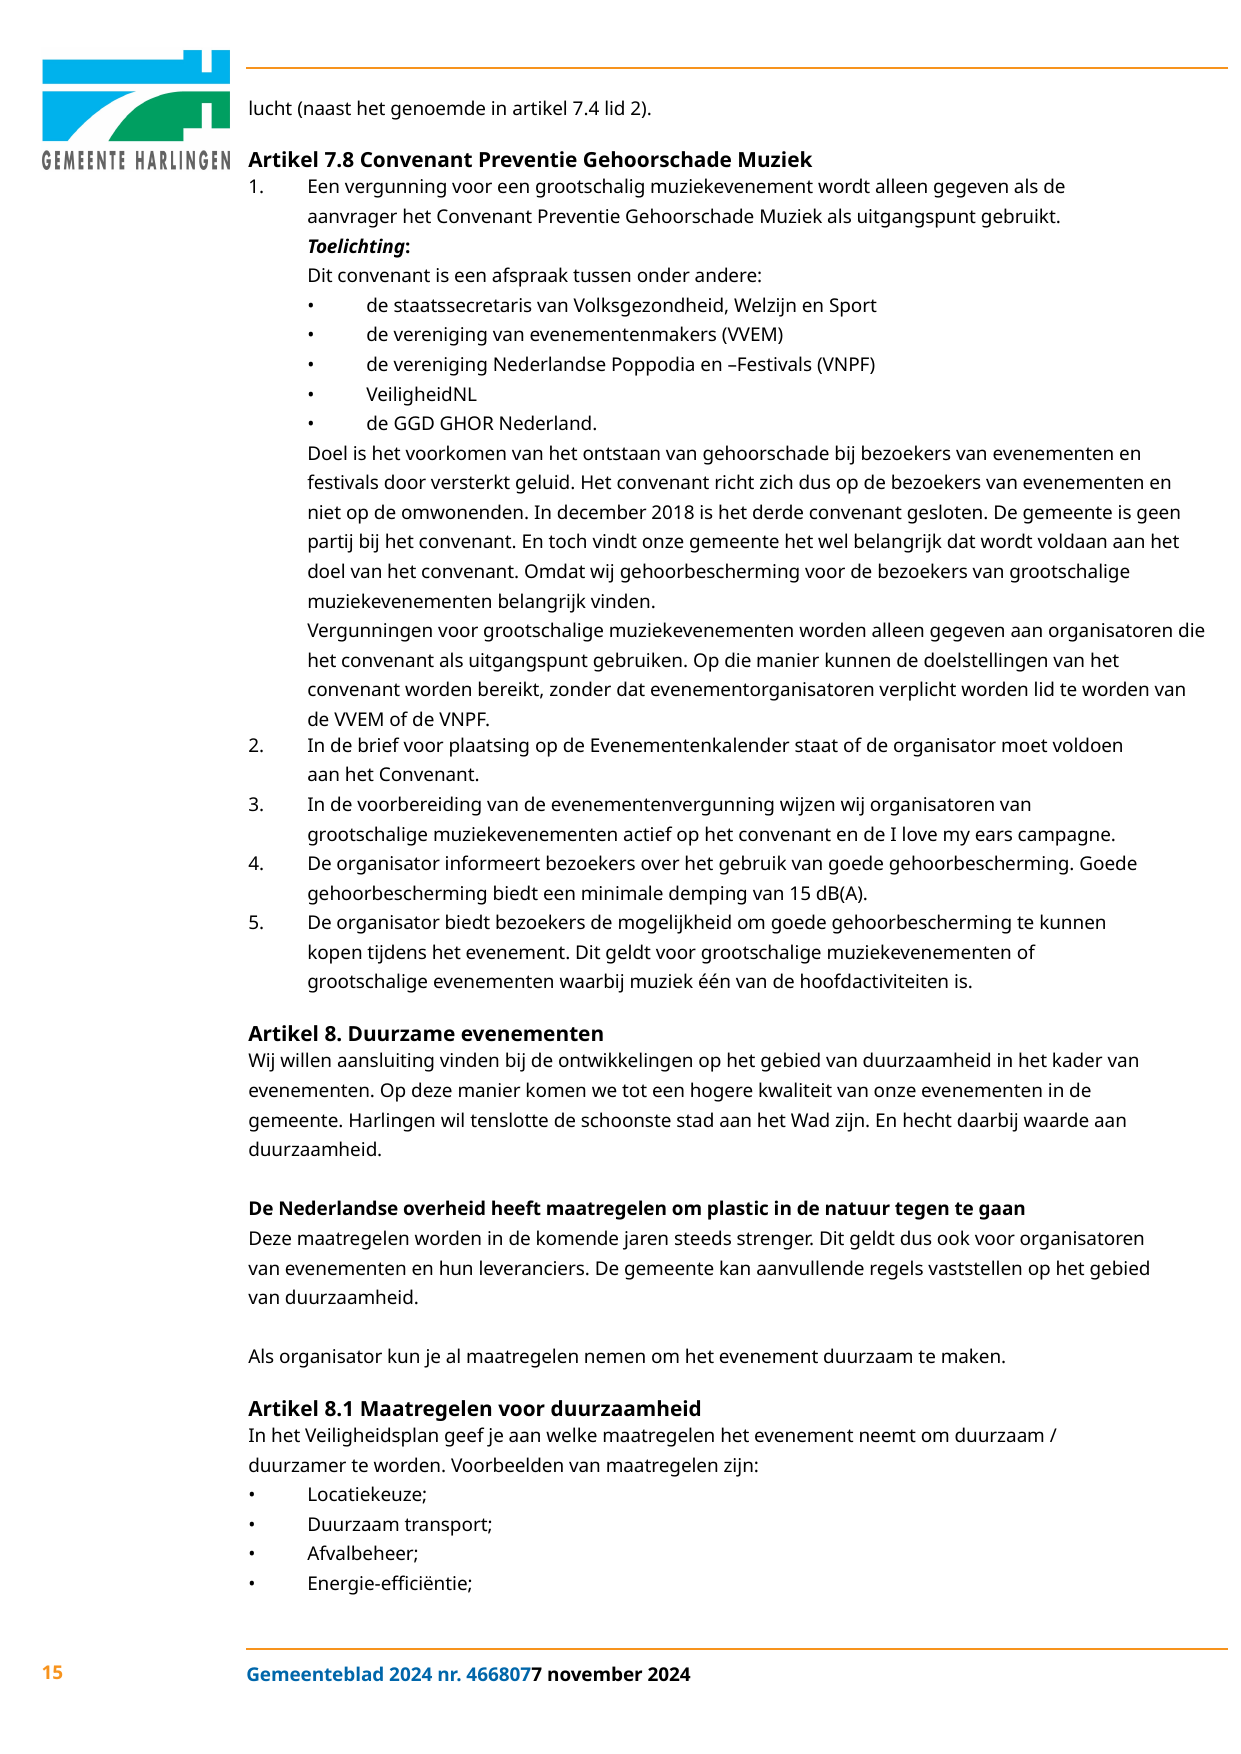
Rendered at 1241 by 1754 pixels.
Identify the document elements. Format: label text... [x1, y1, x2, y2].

text Deze maatregelen worden in de komende jaren steeds strenger. Dit geldt dus ook voor organisatoren van evenementen en hun leveranciers. De gemeente kan aanvullende regels vaststellen op het gebied van duurzaamheid. [248, 1225, 1152, 1310]
list De organisator informeert bezoekers over het gebruik van goede gehoorbescherming. Goede gehoorbescherming biedt een minimale demping van 15 dB(A). [248, 850, 1152, 906]
list De organisator biedt bezoekers de mogelijkheid om goede gehoorbescherming te kunnen kopen tijdens het evenement. Dit geldt voor grootschalige muziekevenementen of grootschalige evenementen waarbij muziek één van de hoofdactiviteiten is. [248, 909, 1152, 994]
list In de brief voor plaatsing op de Evenementenkalender staat of de organisator moet voldoen aan het Convenant. [248, 732, 1152, 787]
text Artikel 8.1 Maatregelen voor duurzaamheid [248, 1394, 1152, 1422]
text lucht (naast het genoemde in artikel 7.4 lid 2). [248, 95, 1152, 121]
text Als organisator kun je al maatregelen nemen om het evenement duurzaam te maken. [248, 1343, 1152, 1369]
text In het Veiligheidsplan geef je aan welke maatregelen het evenement neemt om duurzaam / duurzamer te worden. Voorbeelden van maatregelen zijn: [248, 1422, 1152, 1478]
text Wij willen aansluiting vinden bij de ontwikkelingen op het gebied van duurzaamheid in het kader van evenementen. Op deze manier komen we tot een hogere kwaliteit van onze evenementen in de gemeente. Harlingen wil tenslotte de schoonste stad aan het Wad zijn. En hecht daarbij waarde aan duurzaamheid. [248, 1048, 1152, 1162]
text Artikel 8. Duurzame evenementen [248, 1019, 1152, 1048]
table_header Toelichting: Dit convenant is een afspraak tussen onder andere: de staatssecretaris van Volksgezondheid, Welzijn en Sport de vereniging van evenementenmakers (VVEM) de vereniging Nederlandse Poppodia en –Festivals (VNPF) VeiligheidNL de GGD GHOR Nederland. Doel is het voorkomen van het ontstaan van gehoorschade bij bezoekers van evenementen en festivals door versterkt geluid. Het convenant richt zich dus op de bezoekers van evenementen en niet op de omwonenden. In december 2018 is het derde convenant gesloten. De gemeente is geen partij bij het convenant. En toch vindt onze gemeente het wel belangrijk dat wordt voldaan aan het doel van het convenant. Omdat wij gehoorbescherming voor de bezoekers van grootschalige muziekevenementen belangrijk vinden. Vergunningen voor grootschalige muziekevenementen worden alleen gegeven aan organisatoren die het convenant als uitgangspunt gebruiken. Op die manier kunnen de doelstellingen van het convenant worden bereikt, zonder dat evenementorganisatoren verplicht worden lid te worden van de VVEM of de VNPF. [307, 233, 1211, 732]
list Een vergunning voor een grootschalig muziekevenement wordt alleen gegeven als de aanvrager het Convenant Preventie Gehoorschade Muziek als uitgangspunt gebruikt. [248, 174, 1152, 229]
list Afvalbeheer; [248, 1541, 1152, 1566]
list Energie-efficiëntie; [248, 1570, 1152, 1596]
list In de voorbereiding van de evenementenvergunning wijzen wij organisatoren van grootschalige muziekevenementen actief op het convenant en de I love my ears campagne. [248, 791, 1152, 847]
picture [41, 47, 231, 172]
text De Nederlandse overheid heeft maatregelen om plastic in de natuur tegen te gaan [248, 1196, 1152, 1221]
list Locatiekeuze; [248, 1481, 1152, 1507]
text Artikel 7.8 Convenant Preventie Gehoorschade Muziek [248, 145, 1152, 174]
list Duurzaam transport; [248, 1511, 1152, 1537]
